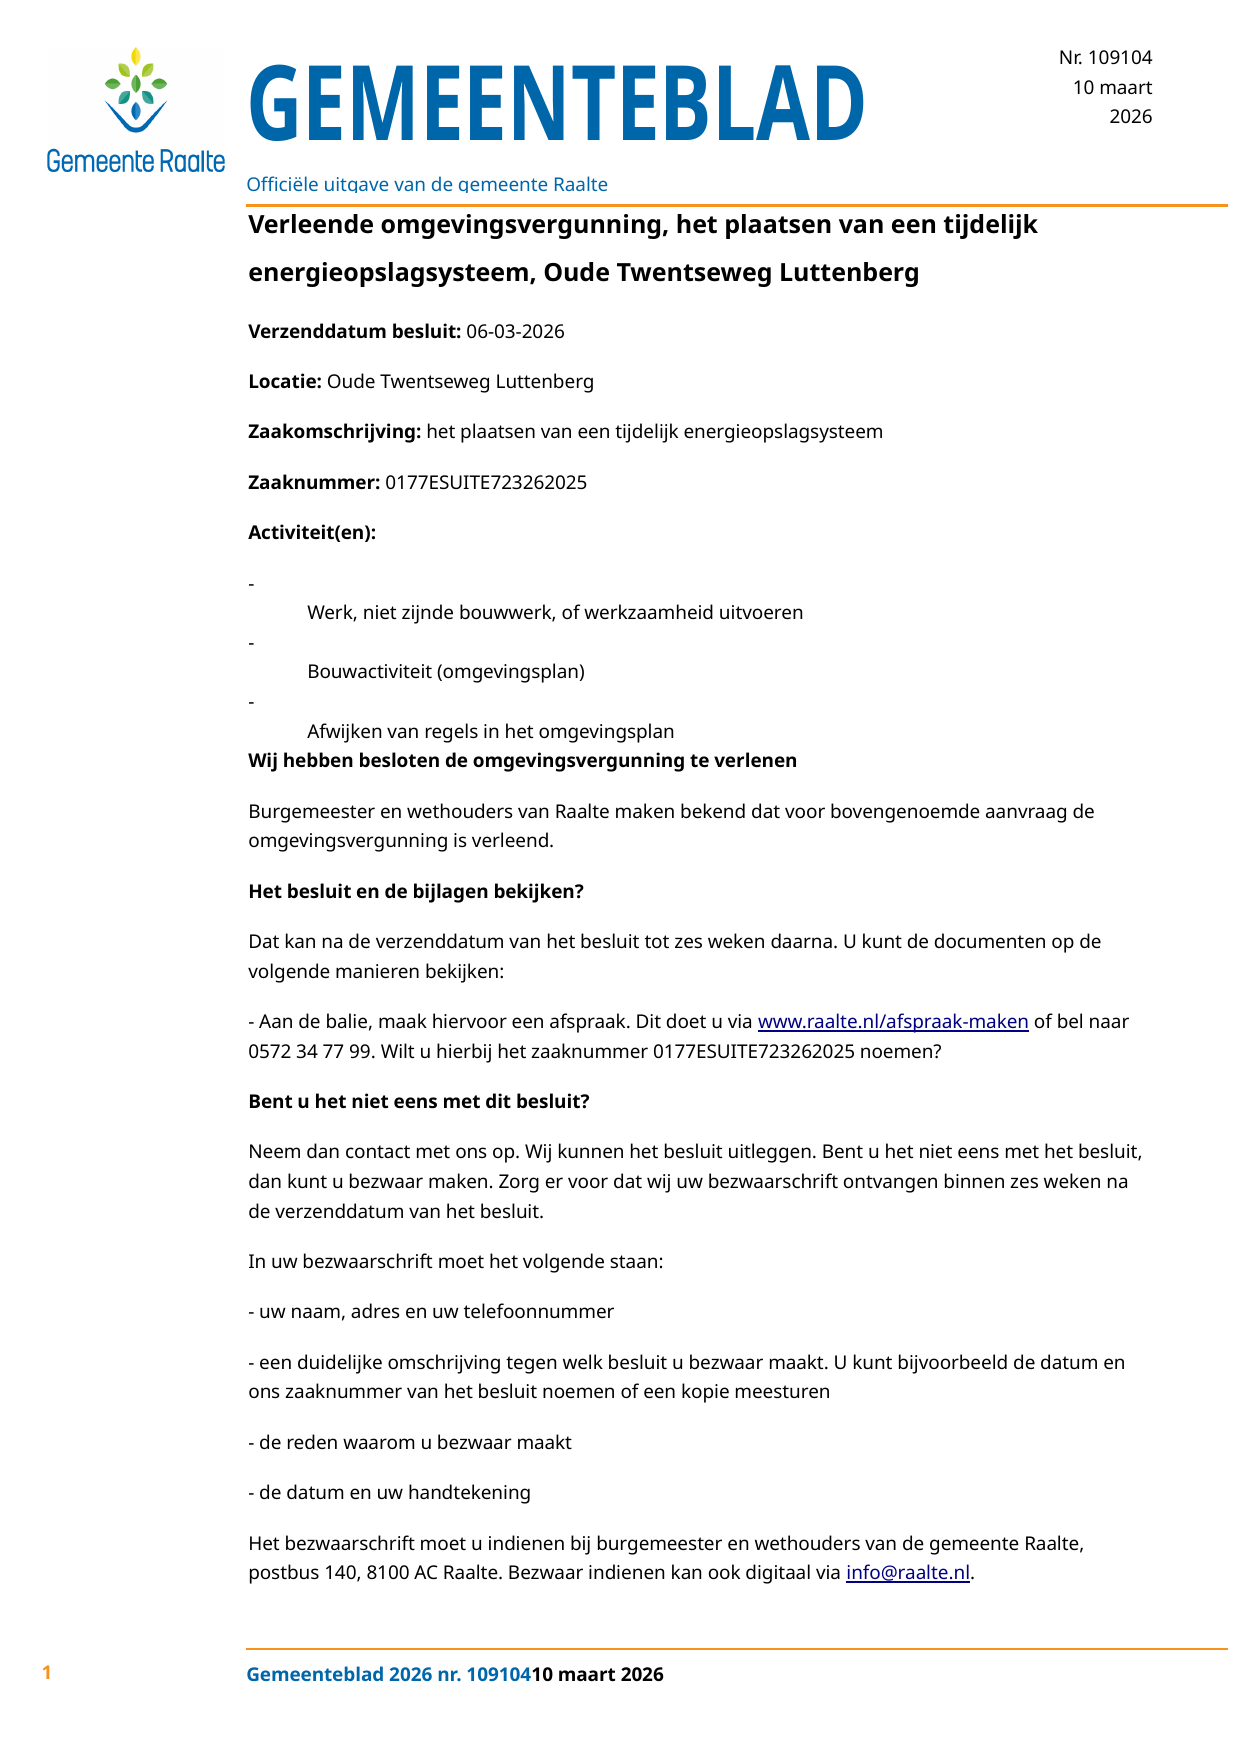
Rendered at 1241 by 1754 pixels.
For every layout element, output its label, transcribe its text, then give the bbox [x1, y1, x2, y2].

text Activiteit(en): [248, 519, 1152, 545]
picture [41, 47, 231, 172]
text Burgemeester en wethouders van Raalte maken bekend dat voor bovengenoemde aanvraag de omgevingsvergunning is verleend. [248, 798, 1152, 853]
list Afwijken van regels in het omgevingsplan [248, 718, 1152, 744]
text In uw bezwaarschrift moet het volgende staan: [248, 1248, 1152, 1274]
text Wij hebben besloten de omgevingsvergunning te verlenen [248, 747, 1152, 773]
text Dat kan na de verzenddatum van het besluit tot zes weken daarna. U kunt de documenten op de volgende manieren bekijken: [248, 928, 1152, 984]
text Zaaknummer: 0177ESUITE723262025 [248, 469, 1152, 495]
text - de reden waarom u bezwaar maakt [248, 1429, 1152, 1455]
text Bent u het niet eens met dit besluit? [248, 1088, 1152, 1114]
text Het besluit en de bijlagen bekijken? [248, 878, 1152, 904]
text Locatie: Oude Twentseweg Luttenberg [248, 368, 1152, 394]
text Zaakomschrijving: het plaatsen van een tijdelijk energieopslagsysteem [248, 419, 1152, 444]
list Werk, niet zijnde bouwwerk, of werkzaamheid uitvoeren [248, 599, 1152, 625]
text Verleende omgevingsvergunning, het plaatsen van een tijdelijk energieopslagsysteem, Oude Twentseweg Luttenberg [248, 207, 1152, 288]
text - Aan de balie, maak hiervoor een afspraak. Dit doet u via www.raalte.nl/afspraak-maken of bel naar 0572 34 77 99. Wilt u hierbij het zaaknummer 0177ESUITE723262025 noemen? [248, 1008, 1152, 1064]
text - uw naam, adres en uw telefoonnummer [248, 1299, 1152, 1324]
text - een duidelijke omschrijving tegen welk besluit u bezwaar maakt. U kunt bijvoorbeeld de datum en ons zaaknummer van het besluit noemen of een kopie meesturen [248, 1349, 1152, 1404]
list Bouwactiviteit (omgevingsplan) [248, 659, 1152, 684]
text - de datum en uw handtekening [248, 1479, 1152, 1505]
text Verzenddatum besluit: 06-03-2026 [248, 318, 1152, 344]
text Neem dan contact met ons op. Wij kunnen het besluit uitleggen. Bent u het niet eens met het besluit, dan kunt u bezwaar maken. Zorg er voor dat wij uw bezwaarschrift ontvangen binnen zes weken na de verzenddatum van het besluit. [248, 1139, 1152, 1224]
text Het bezwaarschrift moet u indienen bij burgemeester en wethouders van de gemeente Raalte, postbus 140, 8100 AC Raalte. Bezwaar indienen kan ook digitaal via info@raalte.nl. [248, 1530, 1152, 1585]
